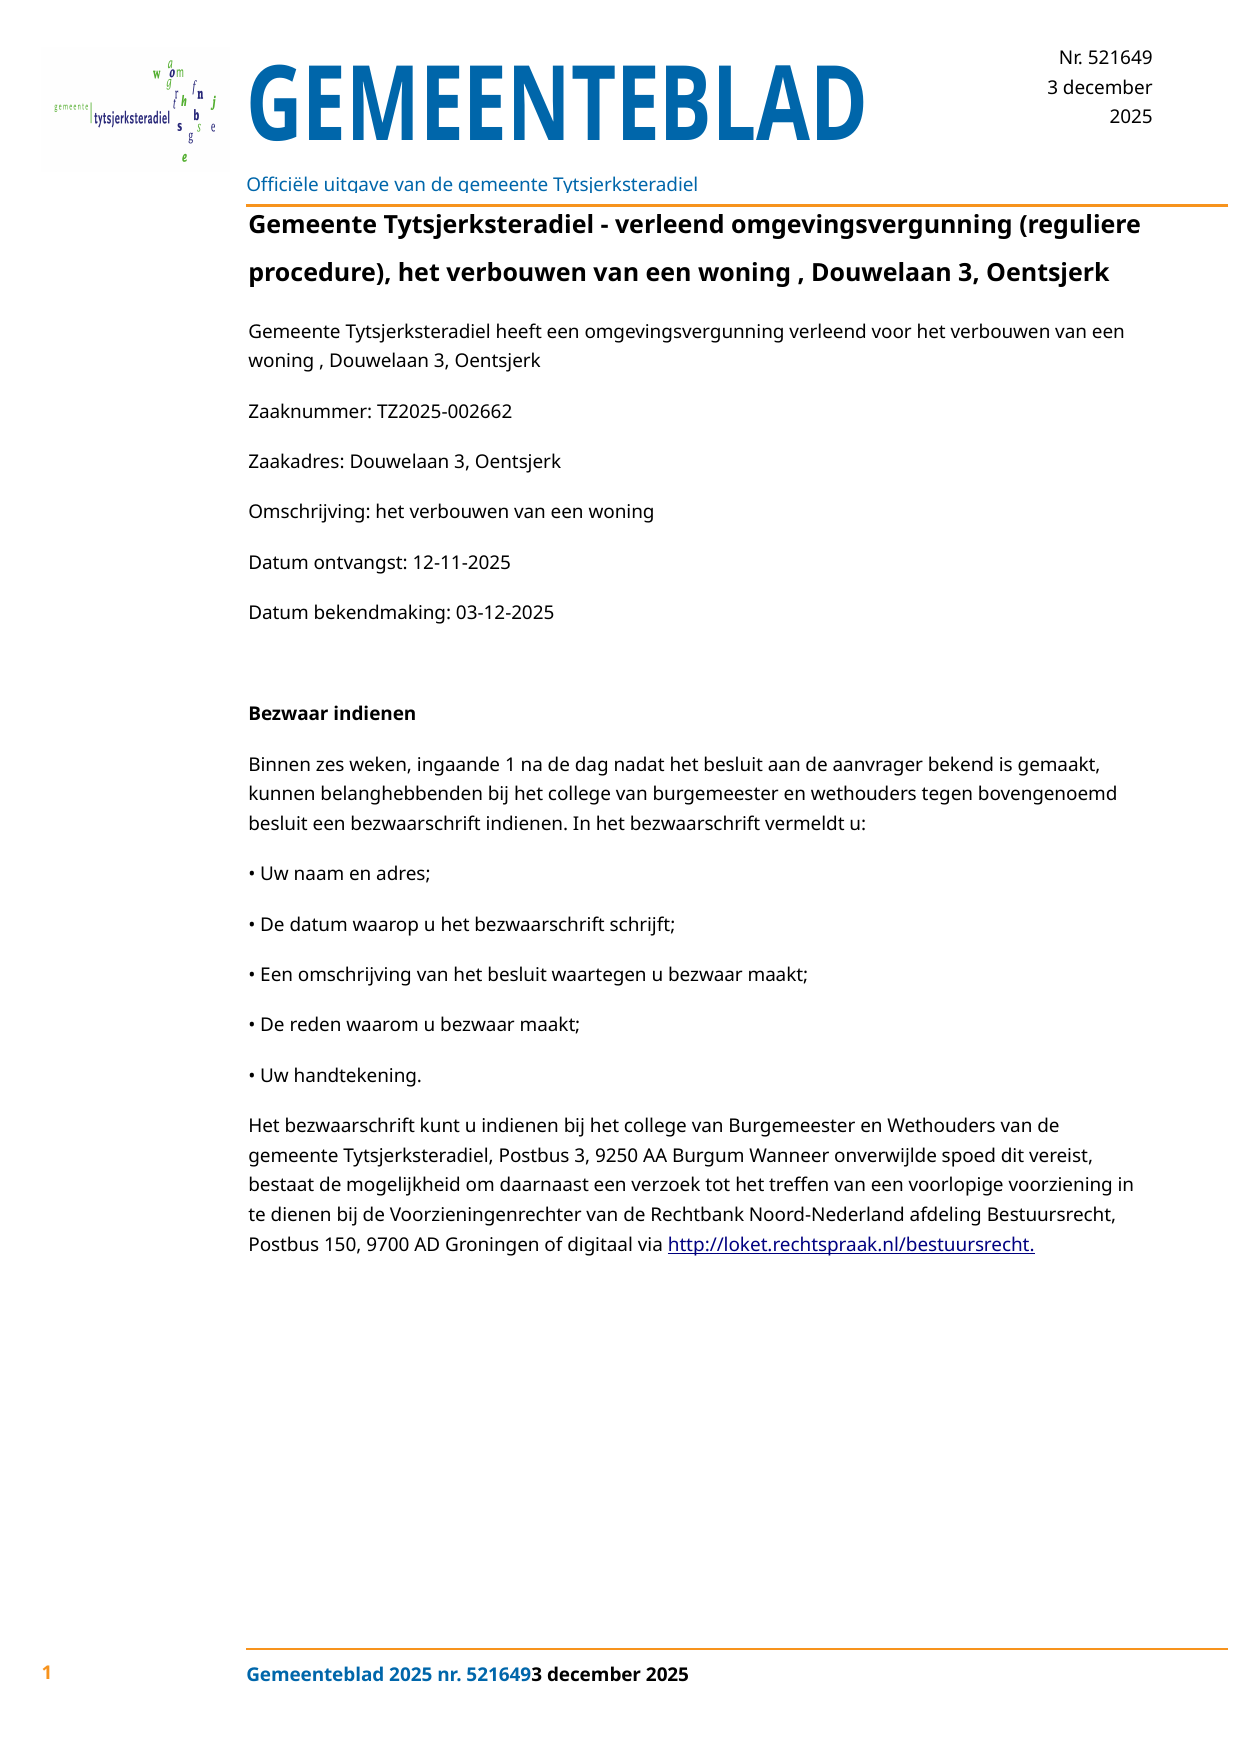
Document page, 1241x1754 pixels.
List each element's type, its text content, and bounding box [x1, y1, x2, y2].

text Zaaknummer: TZ2025-002662 [248, 398, 1152, 424]
text Omschrijving: het verbouwen van een woning [248, 499, 1152, 524]
text • Een omschrijving van het besluit waartegen u bezwaar maakt; [248, 961, 1152, 987]
text • De reden waarom u bezwaar maakt; [248, 1012, 1152, 1037]
text Zaakadres: Douwelaan 3, Oentsjerk [248, 448, 1152, 474]
text Bezwaar indienen [248, 700, 1152, 726]
text • De datum waarop u het bezwaarschrift schrijft; [248, 911, 1152, 937]
text Gemeente Tytsjerksteradiel heeft een omgevingsvergunning verleend voor het verbouwen van een woning , Douwelaan 3, Oentsjerk [248, 318, 1152, 373]
picture [41, 47, 231, 172]
text Binnen zes weken, ingaande 1 na de dag nadat het besluit aan de aanvrager bekend is gemaakt, kunnen belanghebbenden bij het college van burgemeester en wethouders tegen bovengenoemd besluit een bezwaarschrift indienen. In het bezwaarschrift vermeldt u: [248, 751, 1152, 836]
text Gemeente Tytsjerksteradiel - verleend omgevingsvergunning (reguliere procedure), het verbouwen van een woning , Douwelaan 3, Oentsjerk [248, 207, 1152, 288]
text Het bezwaarschrift kunt u indienen bij het college van Burgemeester en Wethouders van de gemeente Tytsjerksteradiel, Postbus 3, 9250 AA Burgum Wanneer onverwijlde spoed dit vereist, bestaat de mogelijkheid om daarnaast een verzoek tot het treffen van een voorlopige voorziening in te dienen bij de Voorzieningenrechter van de Rechtbank Noord-Nederland afdeling Bestuursrecht, Postbus 150, 9700 AD Groningen of digitaal via http://loket.rechtspraak.nl/bestuursrecht. [248, 1112, 1152, 1257]
text Datum bekendmaking: 03-12-2025 [248, 599, 1152, 625]
text • Uw handtekening. [248, 1062, 1152, 1088]
text Datum ontvangst: 12-11-2025 [248, 549, 1152, 575]
text • Uw naam en adres; [248, 860, 1152, 886]
